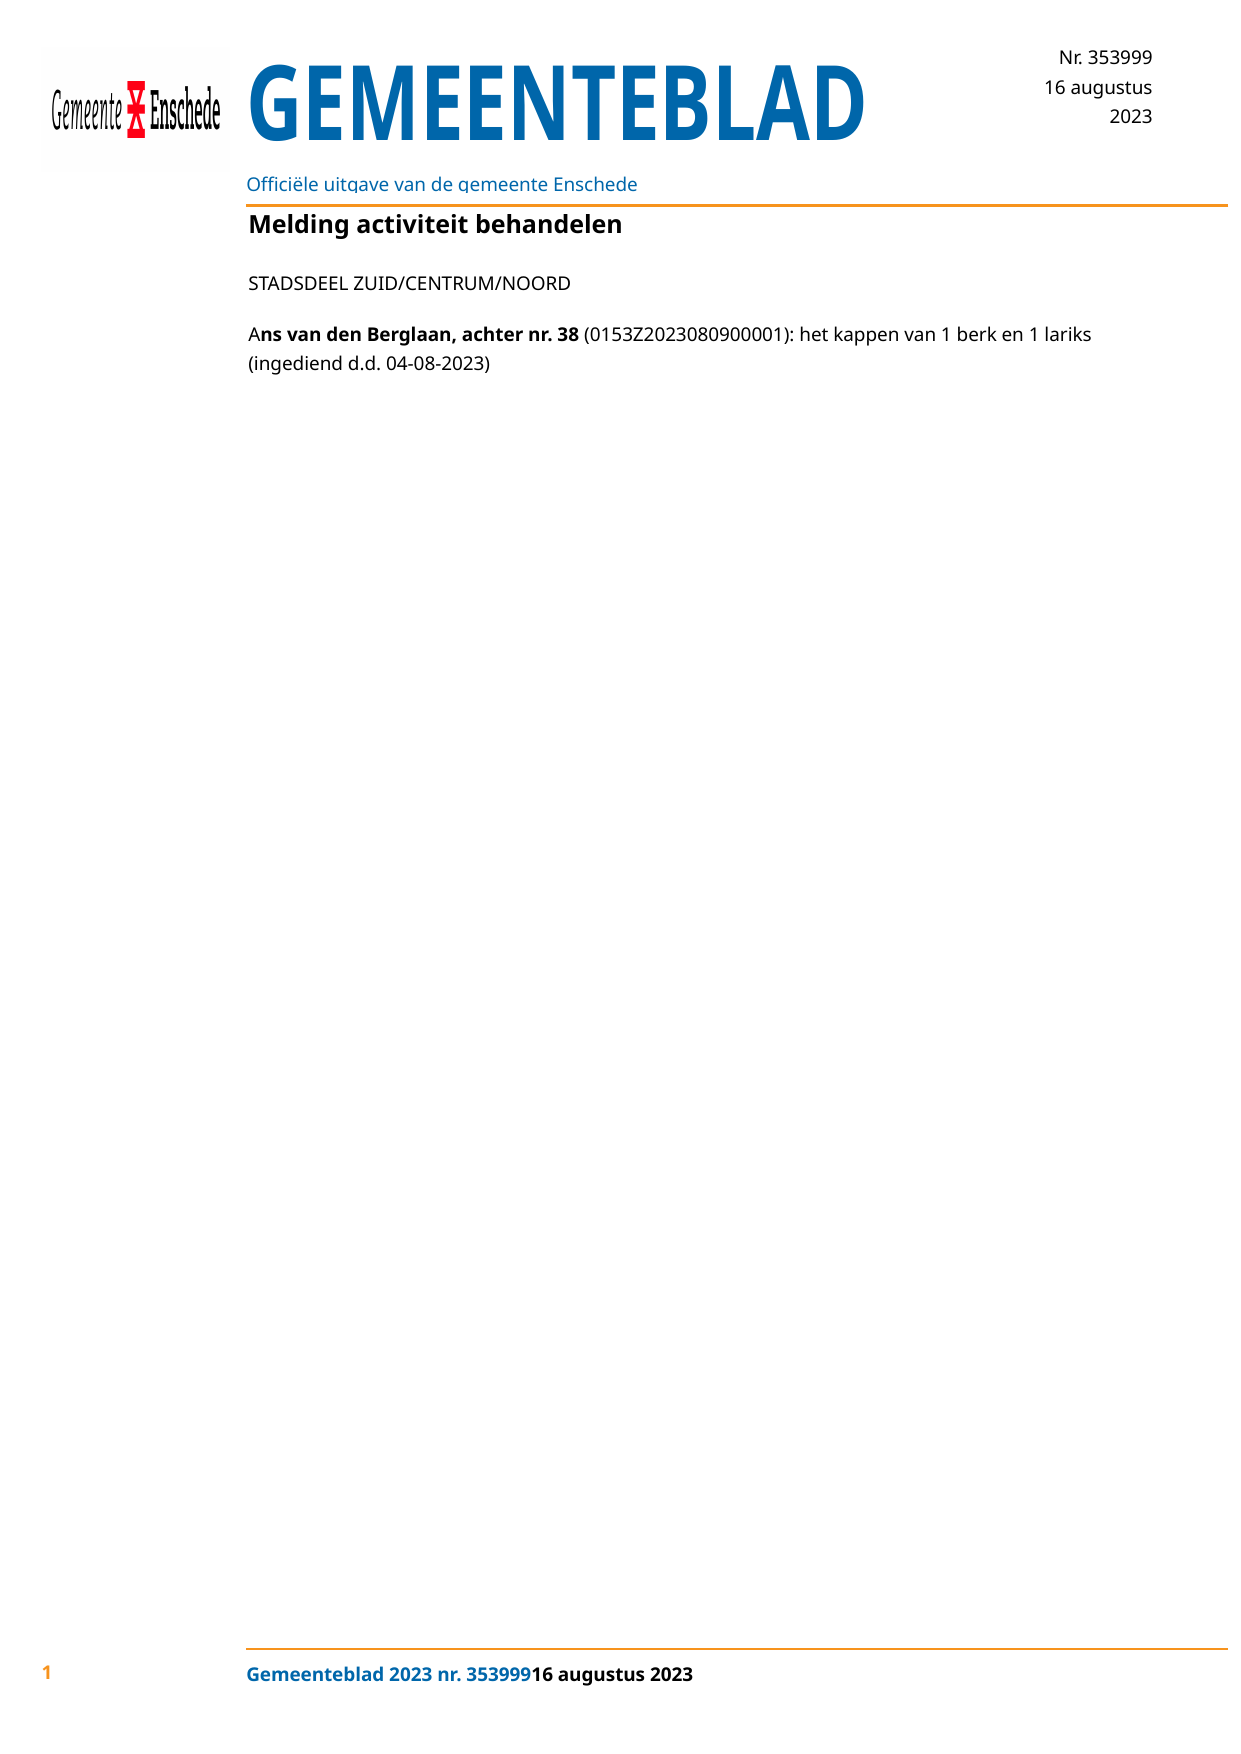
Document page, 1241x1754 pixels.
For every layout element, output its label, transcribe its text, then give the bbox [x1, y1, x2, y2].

text Ans van den Berglaan, achter nr. 38 (0153Z2023080900001): het kappen van 1 berk en 1 lariks (ingediend d.d. 04-08-2023) [248, 321, 1152, 376]
picture [41, 47, 231, 172]
text Melding activiteit behandelen [248, 207, 1152, 241]
text STADSDEEL ZUID/CENTRUM/NOORD [248, 270, 1152, 296]
